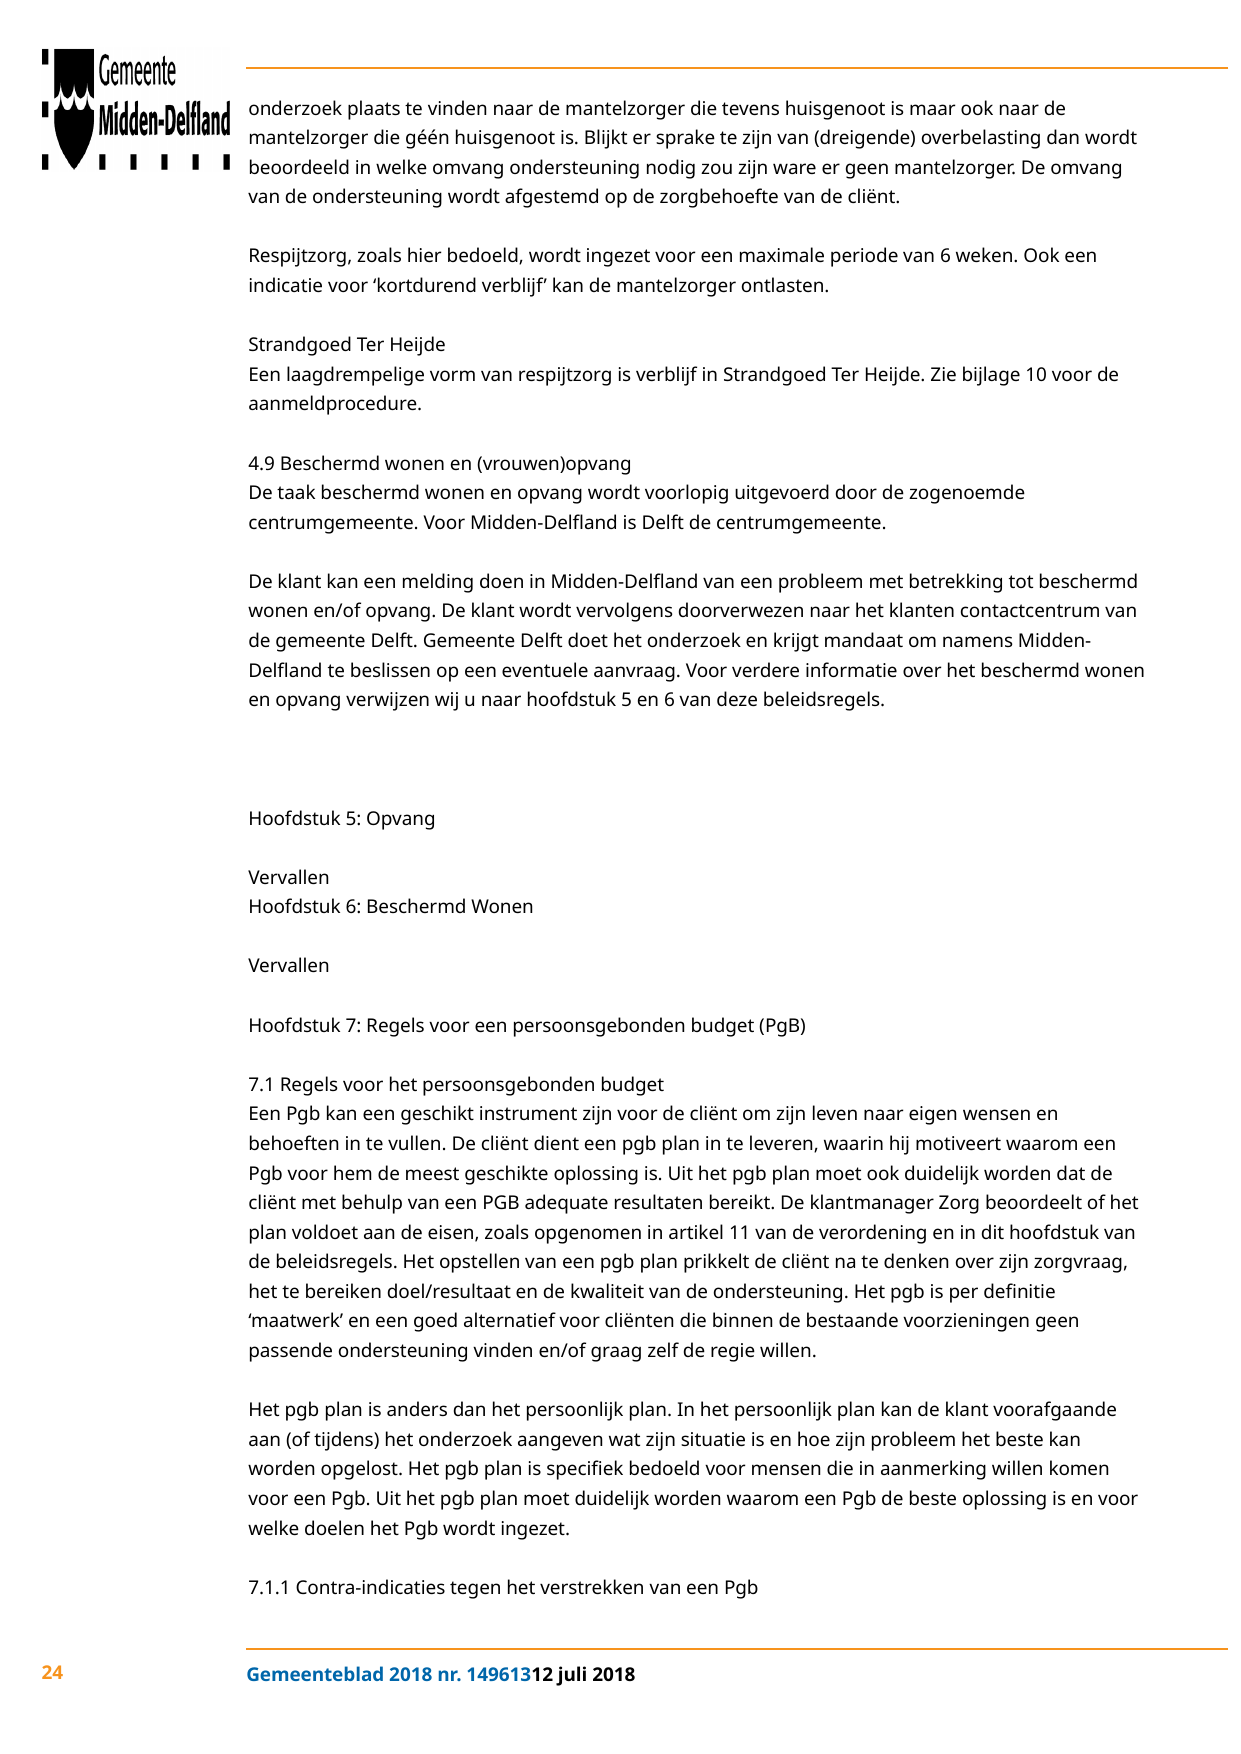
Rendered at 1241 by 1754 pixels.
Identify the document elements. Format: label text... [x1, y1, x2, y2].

text Respijtzorg, zoals hier bedoeld, wordt ingezet voor een maximale periode van 6 weken. Ook een indicatie voor ‘kortdurend verblijf’ kan de mantelzorger ontlasten. [248, 243, 1152, 298]
text De taak beschermd wonen en opvang wordt voorlopig uitgevoerd door de zogenoemde centrumgemeente. Voor Midden-Delfland is Delft de centrumgemeente. [248, 479, 1152, 535]
text 7.1 Regels voor het persoonsgebonden budget [248, 1071, 1152, 1097]
text De klant kan een melding doen in Midden-Delfland van een probleem met betrekking tot beschermd wonen en/of opvang. De klant wordt vervolgens doorverwezen naar het klanten contactcentrum van de gemeente Delft. Gemeente Delft doet het onderzoek en krijgt mandaat om namens Midden-Delfland te beslissen op een eventuele aanvraag. Voor verdere informatie over het beschermd wonen en opvang verwijzen wij u naar hoofdstuk 5 en 6 van deze beleidsregels. [248, 568, 1152, 712]
text 4.9 Beschermd wonen en (vrouwen)opvang [248, 450, 1152, 476]
text Een laagdrempelige vorm van respijtzorg is verblijf in Strandgoed Ter Heijde. Zie bijlage 10 voor de aanmeldprocedure. [248, 361, 1152, 416]
picture [41, 47, 231, 172]
text Hoofdstuk 6: Beschermd Wonen [248, 893, 1152, 919]
text Hoofdstuk 7: Regels voor een persoonsgebonden budget (PgB) [248, 1012, 1152, 1038]
text Het pgb plan is anders dan het persoonlijk plan. In het persoonlijk plan kan de klant voorafgaande aan (of tijdens) het onderzoek aangeven wat zijn situatie is en hoe zijn probleem het beste kan worden opgelost. Het pgb plan is specifiek bedoeld voor mensen die in aanmerking willen komen voor een Pgb. Uit het pgb plan moet duidelijk worden waarom een Pgb de beste oplossing is en voor welke doelen het Pgb wordt ingezet. [248, 1396, 1152, 1541]
text Strandgoed Ter Heijde [248, 331, 1152, 357]
text Vervallen [248, 864, 1152, 890]
text Vervallen [248, 953, 1152, 978]
text Hoofdstuk 5: Opvang [248, 805, 1152, 831]
text onderzoek plaats te vinden naar de mantelzorger die tevens huisgenoot is maar ook naar de mantelzorger die géén huisgenoot is. Blijkt er sprake te zijn van (dreigende) overbelasting dan wordt beoordeeld in welke omvang ondersteuning nodig zou zijn ware er geen mantelzorger. De omvang van de ondersteuning wordt afgestemd op de zorgbehoefte van de cliënt. [248, 95, 1152, 209]
text Een Pgb kan een geschikt instrument zijn voor de cliënt om zijn leven naar eigen wensen en behoeften in te vullen. De cliënt dient een pgb plan in te leveren, waarin hij motiveert waarom een Pgb voor hem de meest geschikte oplossing is. Uit het pgb plan moet ook duidelijk worden dat de cliënt met behulp van een PGB adequate resultaten bereikt. De klantmanager Zorg beoordeelt of het plan voldoet aan de eisen, zoals opgenomen in artikel 11 van de verordening en in dit hoofdstuk van de beleidsregels. Het opstellen van een pgb plan prikkelt de cliënt na te denken over zijn zorgvraag, het te bereiken doel/resultaat en de kwaliteit van de ondersteuning. Het pgb is per definitie ‘maatwerk’ en een goed alternatief voor cliënten die binnen de bestaande voorzieningen geen passende ondersteuning vinden en/of graag zelf de regie willen. [248, 1101, 1152, 1363]
text 7.1.1 Contra-indicaties tegen het verstrekken van een Pgb [248, 1574, 1152, 1600]
